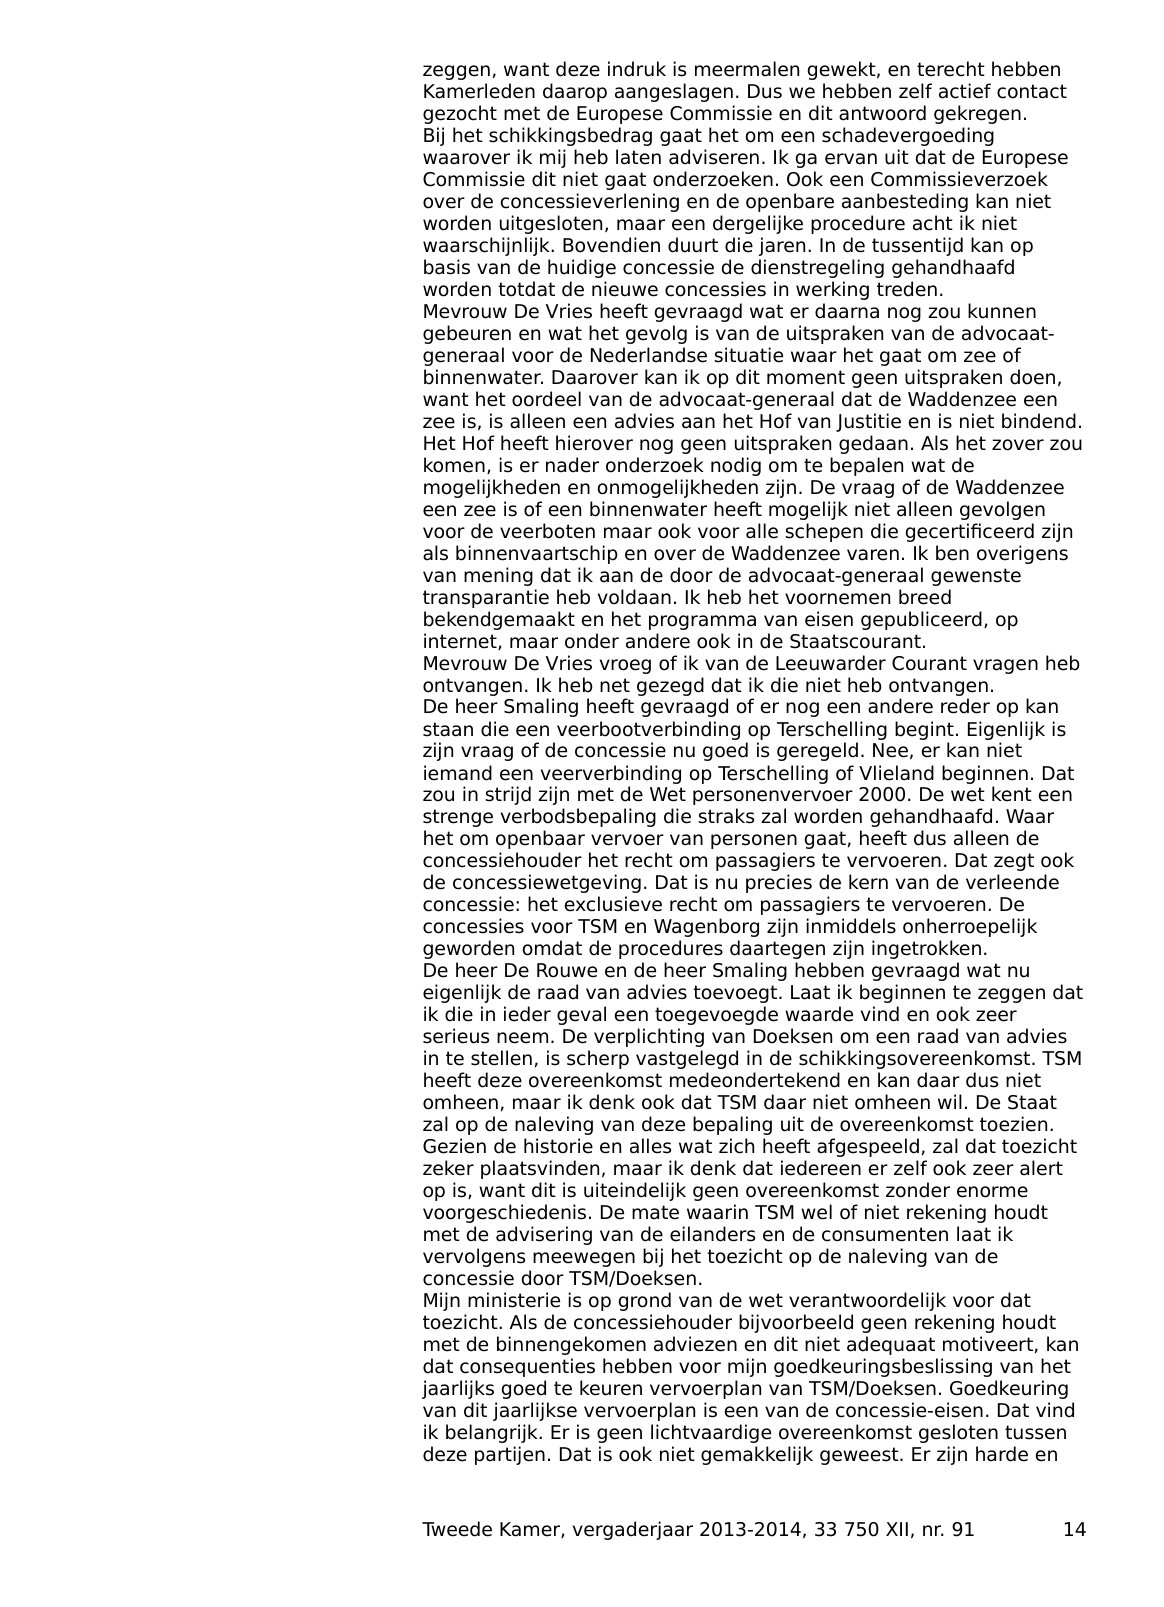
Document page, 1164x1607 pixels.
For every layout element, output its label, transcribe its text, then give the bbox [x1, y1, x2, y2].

text zeggen, want deze indruk is meermalen gewekt, en terecht hebben Kamerleden daarop aangeslagen. Dus we hebben zelf actief contact gezocht met de Europese Commissie en dit antwoord gekregen. [422, 59, 1087, 125]
text Mijn ministerie is op grond van de wet verantwoordelijk voor dat toezicht. Als de concessiehouder bijvoorbeeld geen rekening houdt met de binnengekomen adviezen en dit niet adequaat motiveert, kan dat consequenties hebben voor mijn goedkeuringsbeslissing van het jaarlijks goed te keuren vervoerplan van TSM/Doeksen. Goedkeuring van dit jaarlijkse vervoerplan is een van de concessie-eisen. Dat vind ik belangrijk. Er is geen lichtvaardige overeenkomst gesloten tussen deze partijen. Dat is ook niet gemakkelijk geweest. Er zijn harde en [422, 1290, 1087, 1466]
text Mevrouw De Vries vroeg of ik van de Leeuwarder Courant vragen heb ontvangen. Ik heb net gezegd dat ik die niet heb ontvangen. [422, 652, 1087, 696]
text Bij het schikkingsbedrag gaat het om een schadevergoeding waarover ik mij heb laten adviseren. Ik ga ervan uit dat de Europese Commissie dit niet gaat onderzoeken. Ook een Commissieverzoek over de concessieverlening en de openbare aanbesteding kan niet worden uitgesloten, maar een dergelijke procedure acht ik niet waarschijnlijk. Bovendien duurt die jaren. In de tussentijd kan op basis van de huidige concessie de dienstregeling gehandhaafd worden totdat de nieuwe concessies in werking treden. [422, 125, 1087, 301]
text De heer Smaling heeft gevraagd of er nog een andere reder op kan staan die een veerbootverbinding op Terschelling begint. Eigenlijk is zijn vraag of de concessie nu goed is geregeld. Nee, er kan niet iemand een veerverbinding op Terschelling of Vlieland beginnen. Dat zou in strijd zijn met de Wet personenvervoer 2000. De wet kent een strenge verbodsbepaling die straks zal worden gehandhaafd. Waar het om openbaar vervoer van personen gaat, heeft dus alleen de concessiehouder het recht om passagiers te vervoeren. Dat zegt ook de concessiewetgeving. Dat is nu precies de kern van de verleende concessie: het exclusieve recht om passagiers te vervoeren. De concessies voor TSM en Wagenborg zijn inmiddels onherroepelijk geworden omdat de procedures daartegen zijn ingetrokken. [422, 696, 1087, 960]
text De heer De Rouwe en de heer Smaling hebben gevraagd wat nu eigenlijk de raad van advies toevoegt. Laat ik beginnen te zeggen dat ik die in ieder geval een toegevoegde waarde vind en ook zeer serieus neem. De verplichting van Doeksen om een raad van advies in te stellen, is scherp vastgelegd in de schikkingsovereenkomst. TSM heeft deze overeenkomst medeondertekend en kan daar dus niet omheen, maar ik denk ook dat TSM daar niet omheen wil. De Staat zal op de naleving van deze bepaling uit de overeenkomst toezien. Gezien de historie en alles wat zich heeft afgespeeld, zal dat toezicht zeker plaatsvinden, maar ik denk dat iedereen er zelf ook zeer alert op is, want dit is uiteindelijk geen overeenkomst zonder enorme voorgeschiedenis. De mate waarin TSM wel of niet rekening houdt met de advisering van de eilanders en de consumenten laat ik vervolgens meewegen bij het toezicht op de naleving van de concessie door TSM/Doeksen. [422, 960, 1087, 1290]
text Mevrouw De Vries heeft gevraagd wat er daarna nog zou kunnen gebeuren en wat het gevolg is van de uitspraken van de advocaat-generaal voor de Nederlandse situatie waar het gaat om zee of binnenwater. Daarover kan ik op dit moment geen uitspraken doen, want het oordeel van de advocaat-generaal dat de Waddenzee een zee is, is alleen een advies aan het Hof van Justitie en is niet bindend. Het Hof heeft hierover nog geen uitspraken gedaan. Als het zover zou komen, is er nader onderzoek nodig om te bepalen wat de mogelijkheden en onmogelijkheden zijn. De vraag of de Waddenzee een zee is of een binnenwater heeft mogelijk niet alleen gevolgen voor de veerboten maar ook voor alle schepen die gecertificeerd zijn als binnenvaartschip en over de Waddenzee varen. Ik ben overigens van mening dat ik aan de door de advocaat-generaal gewenste transparantie heb voldaan. Ik heb het voornemen breed bekendgemaakt en het programma van eisen gepubliceerd, op internet, maar onder andere ook in de Staatscourant. [422, 301, 1087, 652]
